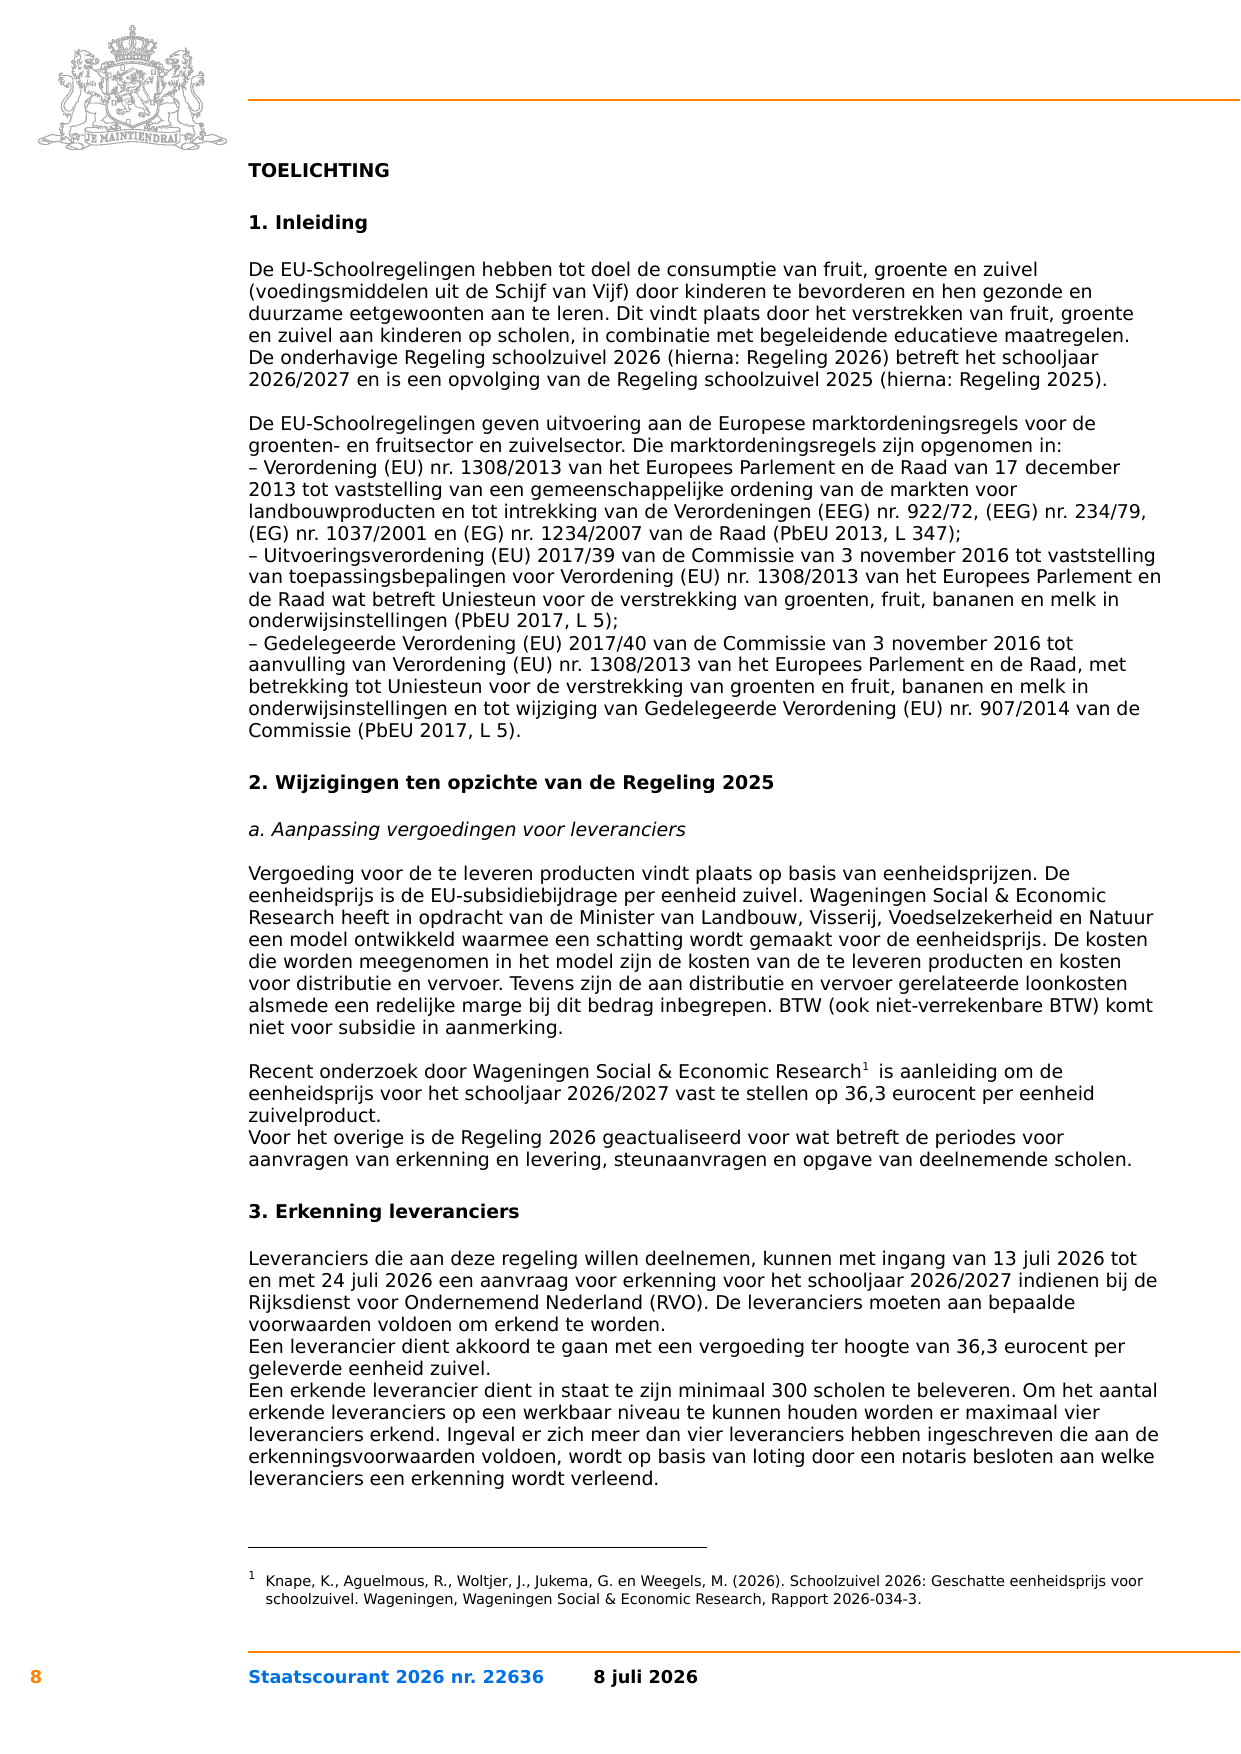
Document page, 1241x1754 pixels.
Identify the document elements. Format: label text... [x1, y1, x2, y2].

text Vergoeding voor de te leveren producten vindt plaats op basis van eenheidsprijzen. De eenheidsprijs is de EU-subsidiebijdrage per eenheid zuivel. Wageningen Social & Economic Research heeft in opdracht van de Minister van Landbouw, Visserij, Voedselzekerheid en Natuur een model ontwikkeld waarmee een schatting wordt gemaakt voor de eenheidsprijs. De kosten die worden meegenomen in het model zijn de kosten van de te leveren producten en kosten voor distributie en vervoer. Tevens zijn de aan distributie en vervoer gerelateerde loonkosten alsmede een redelijke marge bij dit bedrag inbegrepen. BTW (ook niet-verrekenbare BTW) komt niet voor subsidie in aanmerking. [248, 863, 1163, 1039]
subtitle 3. Erkenning leveranciers [248, 1201, 1163, 1223]
text Een leverancier dient akkoord te gaan met een vergoeding ter hoogte van 36,3 eurocent per geleverde eenheid zuivel. [248, 1336, 1163, 1379]
text Voor het overige is de Regeling 2026 geactualiseerd voor wat betreft de periodes voor aanvragen van erkenning en levering, steunaanvragen en opgave van deelnemende scholen. [248, 1127, 1163, 1171]
picture [38, 25, 227, 150]
text – Verordening (EU) nr. 1308/2013 van het Europees Parlement en de Raad van 17 december 2013 tot vaststelling van een gemeenschappelijke ordening van de markten voor landbouwproducten en tot intrekking van de Verordeningen (EEG) nr. 922/72, (EEG) nr. 234/79, (EG) nr. 1037/2001 en (EG) nr. 1234/2007 van de Raad (PbEU 2013, L 347); [248, 457, 1163, 544]
text De EU-Schoolregelingen geven uitvoering aan de Europese marktordeningsregels voor de groenten- en fruitsector en zuivelsector. Die marktordeningsregels zijn opgenomen in: [248, 413, 1163, 457]
text De onderhavige Regeling schoolzuivel 2026 (hierna: Regeling 2026) betreft het schooljaar 2026/2027 en is een opvolging van de Regeling schoolzuivel 2025 (hierna: Regeling 2025). [248, 347, 1163, 391]
text Een erkende leverancier dient in staat te zijn minimaal 300 scholen te beleveren. Om het aantal erkende leveranciers op een werkbaar niveau te kunnen houden worden er maximaal vier leveranciers erkend. Ingeval er zich meer dan vier leveranciers hebben ingeschreven die aan de erkenningsvoorwaarden voldoen, wordt op basis van loting door een notaris besloten aan welke leveranciers een erkenning wordt verleend. [248, 1379, 1163, 1489]
subtitle 1. Inleiding [248, 212, 1163, 234]
text – Uitvoeringsverordening (EU) 2017/39 van de Commissie van 3 november 2016 tot vaststelling van toepassingsbepalingen voor Verordening (EU) nr. 1308/2013 van het Europees Parlement en de Raad wat betreft Uniesteun voor de verstrekking van groenten, fruit, bananen en melk in onderwijsinstellingen (PbEU 2017, L 5); [248, 544, 1163, 632]
text Recent onderzoek door Wageningen Social & Economic Research is aanleiding om de eenheidsprijs voor het schooljaar 2026/2027 vast te stellen op 36,3 eurocent per eenheid zuivelproduct. [248, 1061, 1163, 1127]
text Leveranciers die aan deze regeling willen deelnemen, kunnen met ingang van 13 juli 2026 tot en met 24 juli 2026 een aanvraag voor erkenning voor het schooljaar 2026/2027 indienen bij de Rijksdienst voor Ondernemend Nederland (RVO). De leveranciers moeten aan bepaalde voorwaarden voldoen om erkend te worden. [248, 1248, 1163, 1336]
text – Gedelegeerde Verordening (EU) 2017/40 van de Commissie van 3 november 2016 tot aanvulling van Verordening (EU) nr. 1308/2013 van het Europees Parlement en de Raad, met betrekking tot Uniesteun voor de verstrekking van groenten en fruit, bananen en melk in onderwijsinstellingen en tot wijziging van Gedelegeerde Verordening (EU) nr. 907/2014 van de Commissie (PbEU 2017, L 5). [248, 632, 1163, 742]
subtitle a. Aanpassing vergoedingen voor leveranciers [248, 819, 1163, 841]
subtitle 2. Wijzigingen ten opzichte van de Regeling 2025 [248, 772, 1163, 794]
text Knape, K., Aguelmous, R., Woltjer, J., Jukema, G. en Weegels, M. (2026). Schoolzuivel 2026: Geschatte eenheidsprijs voor schoolzuivel. Wageningen, Wageningen Social & Economic Research, Rapport 2026-034-3. [248, 1569, 1163, 1608]
subtitle TOELICHTING [248, 160, 1163, 182]
text De EU-Schoolregelingen hebben tot doel de consumptie van fruit, groente en zuivel (voedingsmiddelen uit de Schijf van Vijf) door kinderen te bevorderen en hen gezonde en duurzame eetgewoonten aan te leren. Dit vindt plaats door het verstrekken van fruit, groente en zuivel aan kinderen op scholen, in combinatie met begeleidende educatieve maatregelen. [248, 259, 1163, 347]
